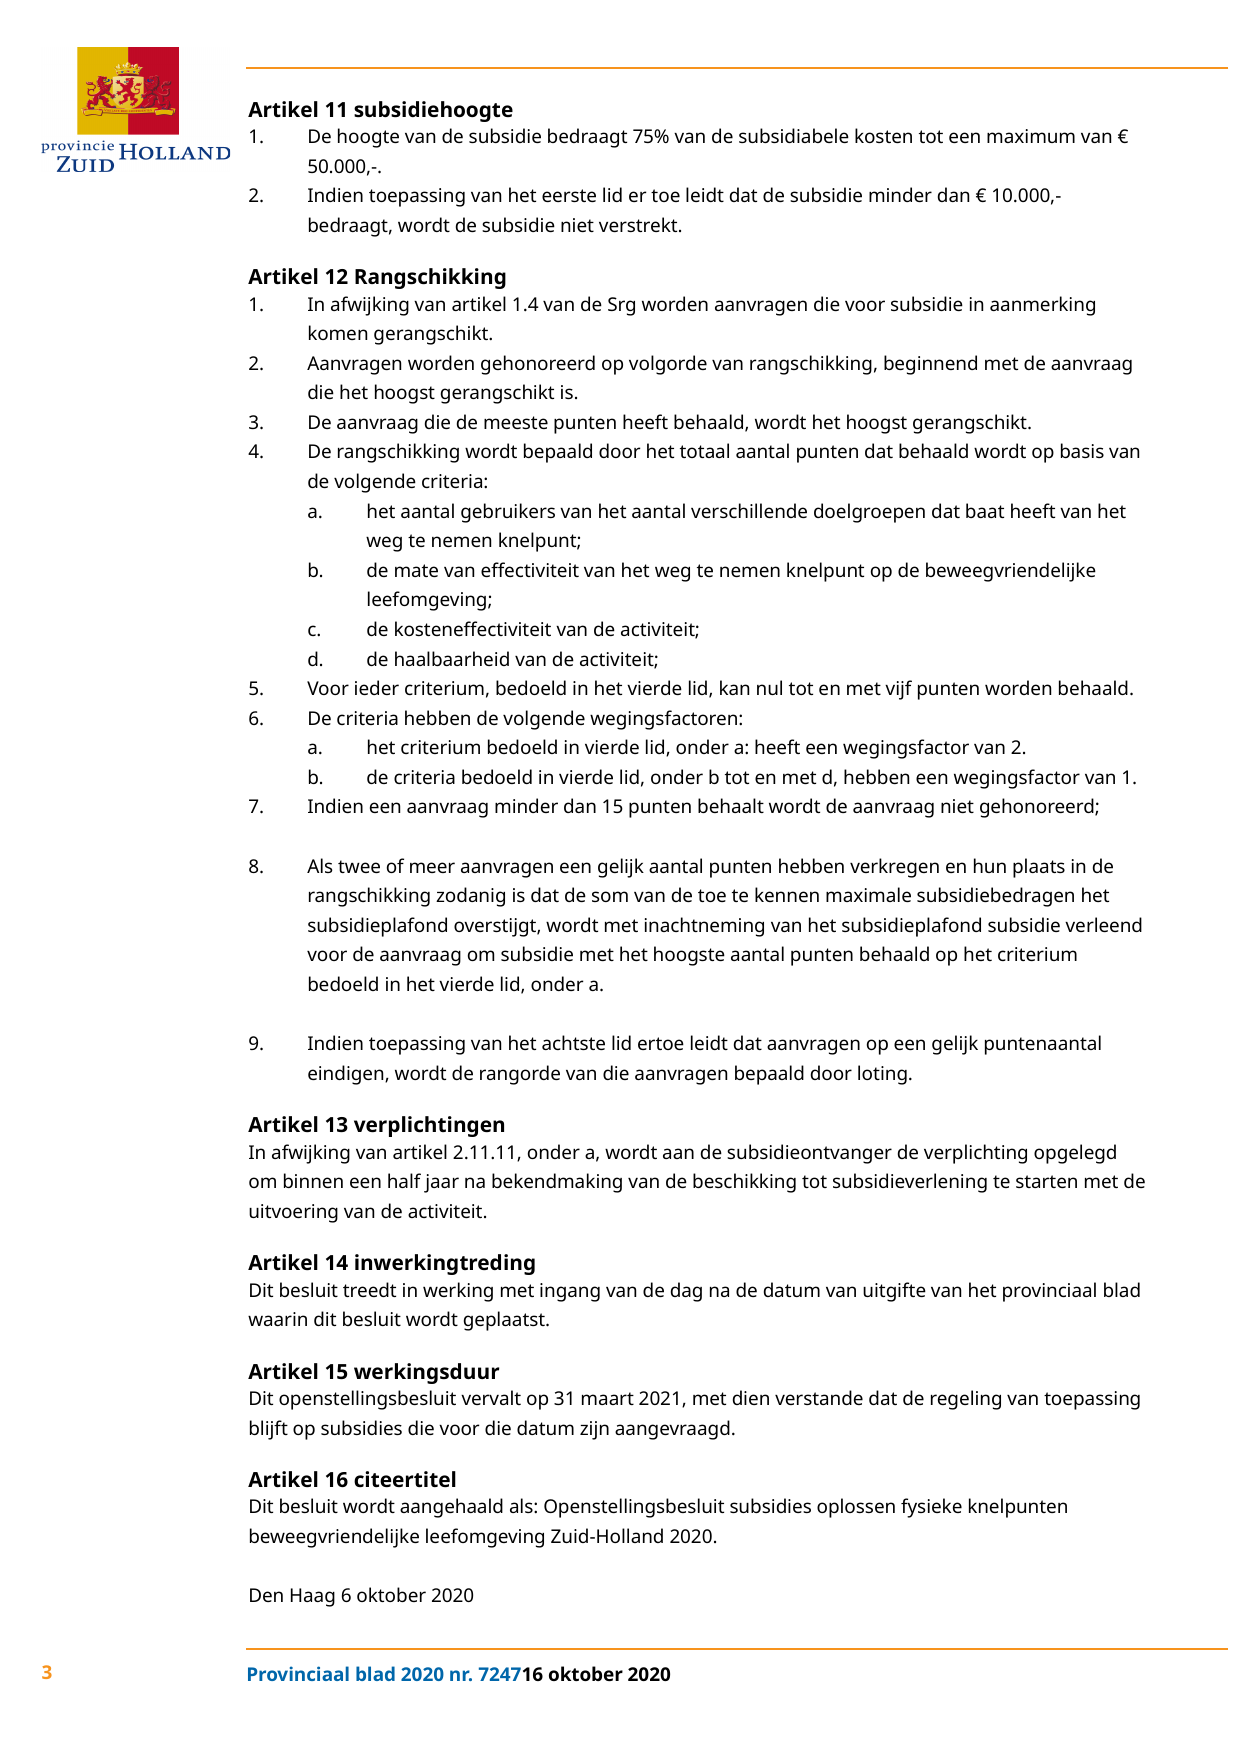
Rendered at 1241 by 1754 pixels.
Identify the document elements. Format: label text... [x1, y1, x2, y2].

list De criteria hebben de volgende wegingsfactoren: [248, 705, 1152, 731]
text Artikel 12 Rangschikking [248, 262, 1152, 291]
text Artikel 16 citeertitel [248, 1465, 1152, 1494]
list de criteria bedoeld in vierde lid, onder b tot en met d, hebben een wegingsfactor van 1. [307, 764, 1152, 790]
list Voor ieder criterium, bedoeld in het vierde lid, kan nul tot en met vijf punten worden behaald. [248, 675, 1152, 701]
text Dit besluit treedt in werking met ingang van de dag na de datum van uitgifte van het provinciaal blad waarin dit besluit wordt geplaatst. [248, 1277, 1152, 1332]
list het criterium bedoeld in vierde lid, onder a: heeft een wegingsfactor van 2. [307, 734, 1152, 760]
list het aantal gebruikers van het aantal verschillende doelgroepen dat baat heeft van het weg te nemen knelpunt; [307, 498, 1152, 553]
picture [41, 47, 231, 172]
list Indien een aanvraag minder dan 15 punten behaalt wordt de aanvraag niet gehonoreerd; [248, 794, 1152, 819]
list de kosteneffectiviteit van de activiteit; [307, 616, 1152, 642]
text Dit besluit wordt aangehaald als: Openstellingsbesluit subsidies oplossen fysieke knelpunten beweegvriendelijke leefomgeving Zuid-Holland 2020. [248, 1494, 1152, 1549]
text Artikel 15 werkingsduur [248, 1357, 1152, 1385]
list Indien toepassing van het achtste lid ertoe leidt dat aanvragen op een gelijk puntenaantal eindigen, wordt de rangorde van die aanvragen bepaald door loting. [248, 1030, 1152, 1086]
text Dit openstellingsbesluit vervalt op 31 maart 2021, met dien verstande dat de regeling van toepassing blijft op subsidies die voor die datum zijn aangevraagd. [248, 1385, 1152, 1441]
text Artikel 11 subsidiehoogte [248, 95, 1152, 123]
list Indien toepassing van het eerste lid er toe leidt dat de subsidie minder dan € 10.000,- bedraagt, wordt de subsidie niet verstrekt. [248, 182, 1152, 238]
list Als twee of meer aanvragen een gelijk aantal punten hebben verkregen en hun plaats in de rangschikking zodanig is dat de som van de toe te kennen maximale subsidiebedragen het subsidieplafond overstijgt, wordt met inachtneming van het subsidieplafond subsidie verleend voor de aanvraag om subsidie met het hoogste aantal punten behaald op het criterium bedoeld in het vierde lid, onder a. [248, 853, 1152, 997]
text In afwijking van artikel 2.11.11, onder a, wordt aan de subsidieontvanger de verplichting opgelegd om binnen een half jaar na bekendmaking van de beschikking tot subsidieverlening te starten met de uitvoering van de activiteit. [248, 1139, 1152, 1224]
list In afwijking van artikel 1.4 van de Srg worden aanvragen die voor subsidie in aanmerking komen gerangschikt. [248, 291, 1152, 346]
list Aanvragen worden gehonoreerd op volgorde van rangschikking, beginnend met de aanvraag die het hoogst gerangschikt is. [248, 350, 1152, 405]
text Artikel 13 verplichtingen [248, 1110, 1152, 1139]
text Den Haag 6 oktober 2020 [248, 1582, 1152, 1608]
text Artikel 14 inwerkingtreding [248, 1248, 1152, 1277]
list De aanvraag die de meeste punten heeft behaald, wordt het hoogst gerangschikt. [248, 409, 1152, 435]
list De hoogte van de subsidie bedraagt 75% van de subsidiabele kosten tot een maximum van € 50.000,-. [248, 123, 1152, 178]
list De rangschikking wordt bepaald door het totaal aantal punten dat behaald wordt op basis van de volgende criteria: [248, 439, 1152, 494]
list de mate van effectiviteit van het weg te nemen knelpunt op de beweegvriendelijke leefomgeving; [307, 557, 1152, 612]
list de haalbaarheid van de activiteit; [307, 646, 1152, 672]
